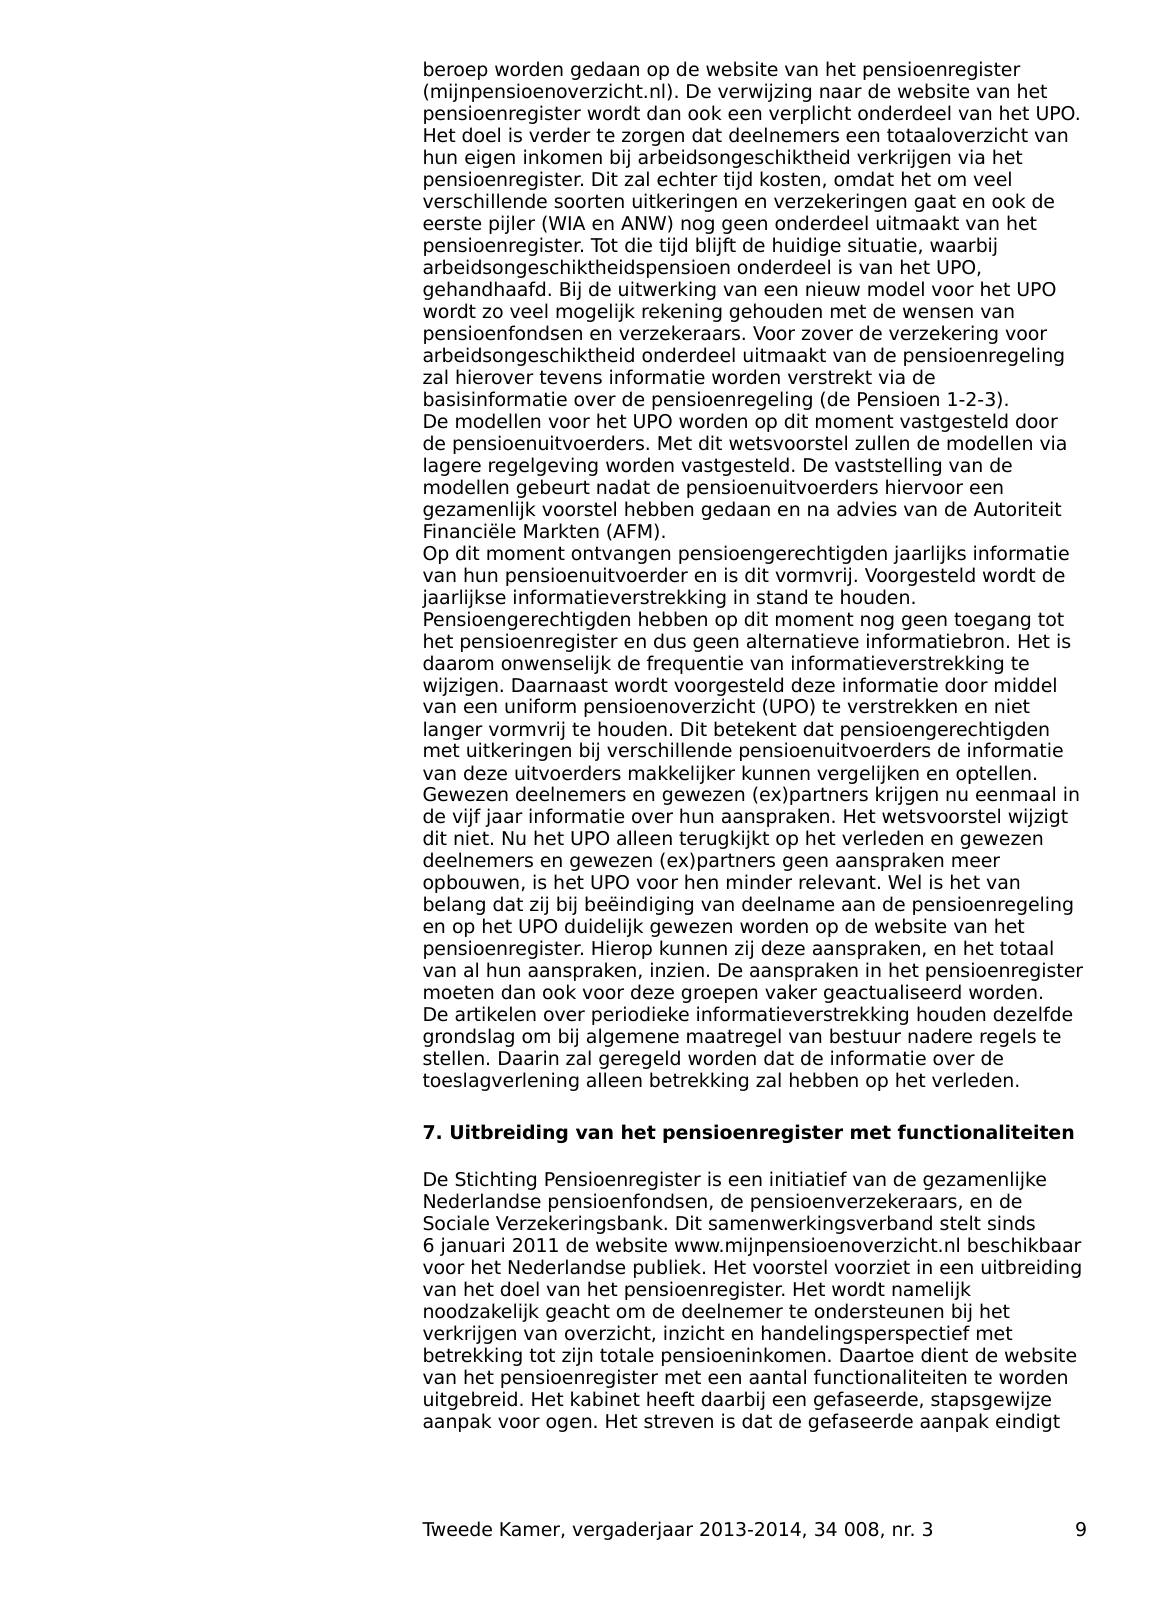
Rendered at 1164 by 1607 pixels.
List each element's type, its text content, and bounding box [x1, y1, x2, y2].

text Gewezen deelnemers en gewezen (ex)partners krijgen nu eenmaal in de vijf jaar informatie over hun aanspraken. Het wetsvoorstel wijzigt dit niet. Nu het UPO alleen terugkijkt op het verleden en gewezen deelnemers en gewezen (ex)partners geen aanspraken meer opbouwen, is het UPO voor hen minder relevant. Wel is het van belang dat zij bij beëindiging van deelname aan de pensioenregeling en op het UPO duidelijk gewezen worden op de website van het pensioenregister. Hierop kunnen zij deze aanspraken, en het totaal van al hun aanspraken, inzien. De aanspraken in het pensioenregister moeten dan ook voor deze groepen vaker geactualiseerd worden. [422, 784, 1087, 1004]
subtitle 7. Uitbreiding van het pensioenregister met functionaliteiten [422, 1122, 1087, 1144]
text De modellen voor het UPO worden op dit moment vastgesteld door de pensioenuitvoerders. Met dit wetsvoorstel zullen de modellen via lagere regelgeving worden vastgesteld. De vaststelling van de modellen gebeurt nadat de pensioenuitvoerders hiervoor een gezamenlijk voorstel hebben gedaan en na advies van de Autoriteit Financiële Markten (AFM). [422, 411, 1087, 543]
text De artikelen over periodieke informatieverstrekking houden dezelfde grondslag om bij algemene maatregel van bestuur nadere regels te stellen. Daarin zal geregeld worden dat de informatie over de toeslagverlening alleen betrekking zal hebben op het verleden. [422, 1004, 1087, 1092]
text Het doel is verder te zorgen dat deelnemers een totaaloverzicht van hun eigen inkomen bij arbeidsongeschiktheid verkrijgen via het pensioenregister. Dit zal echter tijd kosten, omdat het om veel verschillende soorten uitkeringen en verzekeringen gaat en ook de eerste pijler (WIA en ANW) nog geen onderdeel uitmaakt van het pensioenregister. Tot die tijd blijft de huidige situatie, waarbij arbeidsongeschiktheidspensioen onderdeel is van het UPO, gehandhaafd. Bij de uitwerking van een nieuw model voor het UPO wordt zo veel mogelijk rekening gehouden met de wensen van pensioenfondsen en verzekeraars. Voor zover de verzekering voor arbeidsongeschiktheid onderdeel uitmaakt van de pensioenregeling zal hierover tevens informatie worden verstrekt via de basisinformatie over de pensioenregeling (de Pensioen 1-2-3). [422, 125, 1087, 411]
text De Stichting Pensioenregister is een initiatief van de gezamenlijke Nederlandse pensioenfondsen, de pensioenverzekeraars, en de Sociale Verzekeringsbank. Dit samenwerkingsverband stelt sinds 6 januari 2011 de website www.mijnpensioenoverzicht.nl beschikbaar voor het Nederlandse publiek. Het voorstel voorziet in een uitbreiding van het doel van het pensioenregister. Het wordt namelijk noodzakelijk geacht om de deelnemer te ondersteunen bij het verkrijgen van overzicht, inzicht en handelingsperspectief met betrekking tot zijn totale pensioeninkomen. Daartoe dient de website van het pensioenregister met een aantal functionaliteiten te worden uitgebreid. Het kabinet heeft daarbij een gefaseerde, stapsgewijze aanpak voor ogen. Het streven is dat de gefaseerde aanpak eindigt [422, 1169, 1087, 1433]
text beroep worden gedaan op de website van het pensioenregister (mijnpensioenoverzicht.nl). De verwijzing naar de website van het pensioenregister wordt dan ook een verplicht onderdeel van het UPO. [422, 59, 1087, 125]
text Op dit moment ontvangen pensioengerechtigden jaarlijks informatie van hun pensioenuitvoerder en is dit vormvrij. Voorgesteld wordt de jaarlijkse informatieverstrekking in stand te houden. Pensioengerechtigden hebben op dit moment nog geen toegang tot het pensioenregister en dus geen alternatieve informatiebron. Het is daarom onwenselijk de frequentie van informatieverstrekking te wijzigen. Daarnaast wordt voorgesteld deze informatie door middel van een uniform pensioenoverzicht (UPO) te verstrekken en niet langer vormvrij te houden. Dit betekent dat pensioengerechtigden met uitkeringen bij verschillende pensioenuitvoerders de informatie van deze uitvoerders makkelijker kunnen vergelijken en optellen. [422, 543, 1087, 784]
